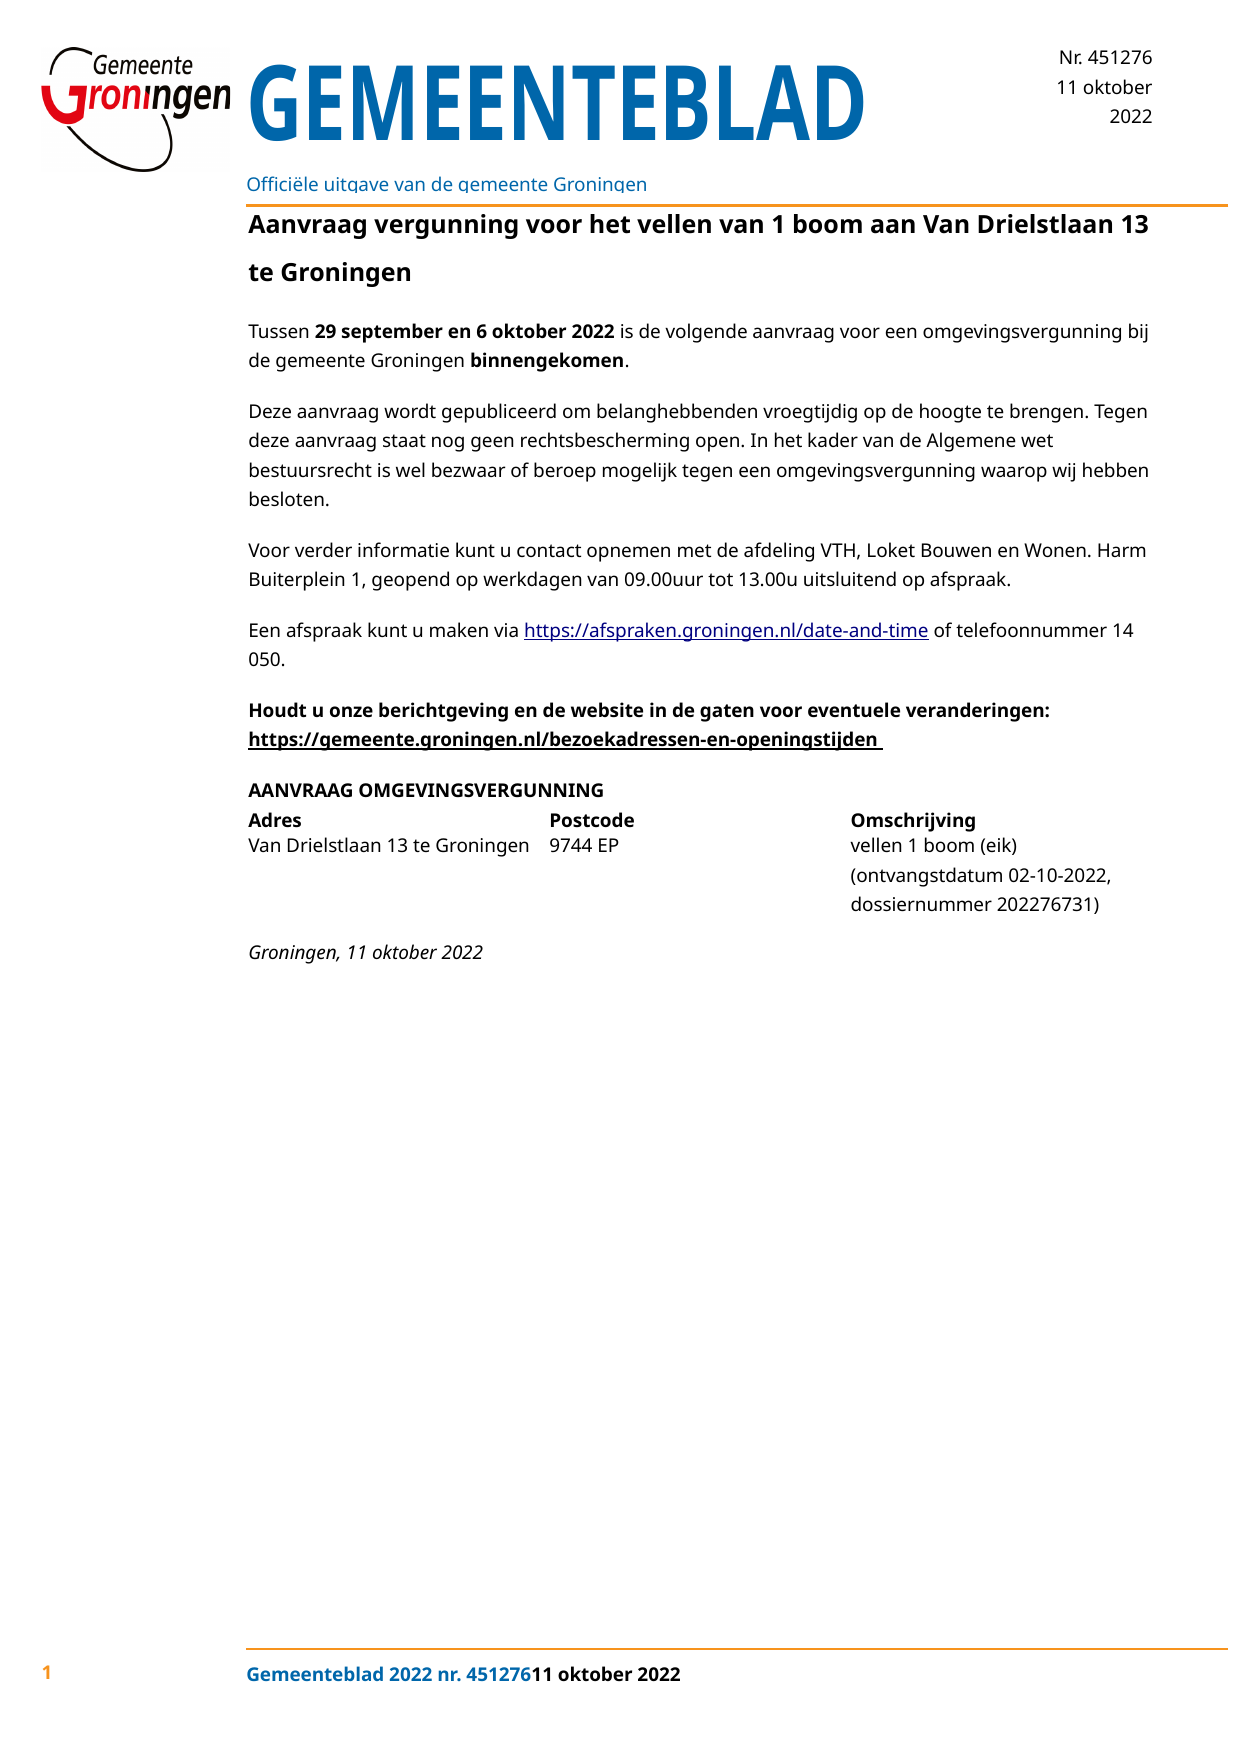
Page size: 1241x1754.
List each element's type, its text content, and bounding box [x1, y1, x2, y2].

table_cell Van Drielstlaan 13 te Groningen [248, 833, 549, 917]
text Tussen 29 september en 6 oktober 2022 is de volgende aanvraag voor een omgevingsvergunning bij de gemeente Groningen binnengekomen. [248, 318, 1152, 373]
picture [41, 47, 231, 172]
text Voor verder informatie kunt u contact opnemen met de afdeling VTH, Loket Bouwen en Wonen. Harm Buiterplein 1, geopend op werkdagen van 09.00uur tot 13.00u uitsluitend op afspraak. [248, 537, 1152, 592]
table_header Omschrijving [850, 807, 1152, 832]
text Deze aanvraag wordt gepubliceerd om belanghebbenden vroegtijdig op de hoogte te brengen. Tegen deze aanvraag staat nog geen rechtsbescherming open. In het kader van de Algemene wet bestuursrecht is wel bezwaar of beroep mogelijk tegen een omgevingsvergunning waarop wij hebben besloten. [248, 398, 1152, 512]
table_header Postcode [549, 807, 850, 832]
text Houdt u onze berichtgeving en de website in de gaten voor eventuele veranderingen: https://gemeente.groningen.nl/bezoekadressen-en-openingstijden [248, 697, 1152, 752]
text Groningen, 11 oktober 2022 [248, 939, 1152, 964]
text Een afspraak kunt u maken via https://afspraken.groningen.nl/date-and-time of telefoonnummer 14 050. [248, 617, 1152, 672]
table_header Adres [248, 807, 549, 832]
text AANVRAAG OMGEVINGSVERGUNNING [248, 777, 1152, 803]
table_cell vellen 1 boom (eik) (ontvangstdatum 02-10-2022, dossiernummer 202276731) [850, 833, 1152, 917]
table_cell 9744 EP [549, 833, 850, 917]
text Aanvraag vergunning voor het vellen van 1 boom aan Van Drielstlaan 13 te Groningen [248, 207, 1152, 288]
